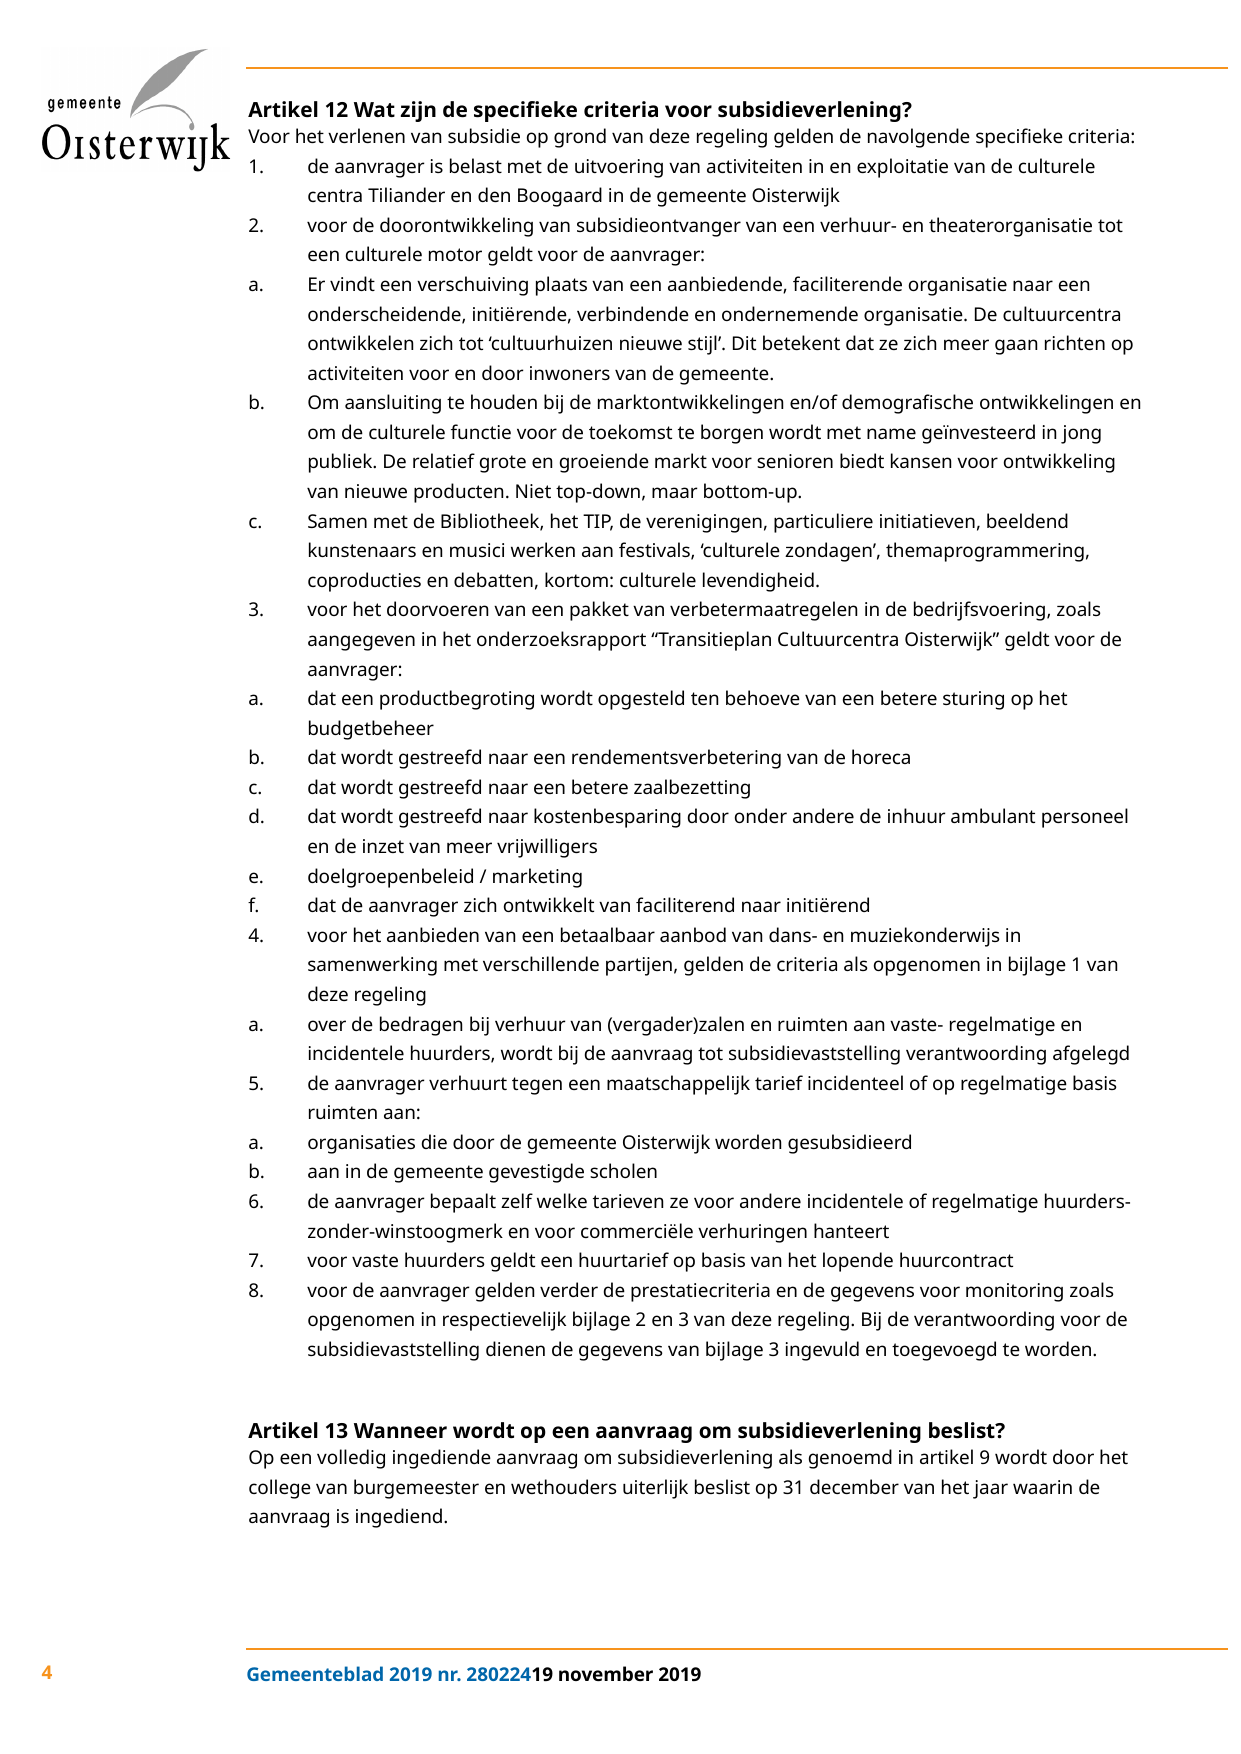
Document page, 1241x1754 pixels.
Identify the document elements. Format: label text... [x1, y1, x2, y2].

text Artikel 12 Wat zijn de specifieke criteria voor subsidieverlening? [248, 95, 1152, 123]
list voor vaste huurders geldt een huurtarief op basis van het lopende huurcontract [248, 1247, 1152, 1273]
list doelgroepenbeleid / marketing [248, 863, 1152, 888]
list aan in de gemeente gevestigde scholen [248, 1159, 1152, 1184]
list dat wordt gestreefd naar een betere zaalbezetting [248, 774, 1152, 800]
list de aanvrager bepaalt zelf welke tarieven ze voor andere incidentele of regelmatige huurders-zonder-winstoogmerk en voor commerciële verhuringen hanteert [248, 1188, 1152, 1243]
list Er vindt een verschuiving plaats van een aanbiedende, faciliterende organisatie naar een onderscheidende, initiërende, verbindende en ondernemende organisatie. De cultuurcentra ontwikkelen zich tot ‘cultuurhuizen nieuwe stijl’. Dit betekent dat ze zich meer gaan richten op activiteiten voor en door inwoners van de gemeente. [248, 271, 1152, 386]
list dat wordt gestreefd naar een rendementsverbetering van de horeca [248, 744, 1152, 770]
list voor het doorvoeren van een pakket van verbetermaatregelen in de bedrijfsvoering, zoals aangegeven in het onderzoeksrapport “Transitieplan Cultuurcentra Oisterwijk” geldt voor de aanvrager: [248, 597, 1152, 681]
text Op een volledig ingediende aanvraag om subsidieverlening als genoemd in artikel 9 wordt door het college van burgemeester en wethouders uiterlijk beslist op 31 december van het jaar waarin de aanvraag is ingediend. [248, 1444, 1152, 1529]
picture [41, 47, 231, 172]
text Artikel 13 Wanneer wordt op een aanvraag om subsidieverlening beslist? [248, 1416, 1152, 1444]
list Om aansluiting te houden bij de marktontwikkelingen en/of demografische ontwikkelingen en om de culturele functie voor de toekomst te borgen wordt met name geïnvesteerd in jong publiek. De relatief grote en groeiende markt voor senioren biedt kansen voor ontwikkeling van nieuwe producten. Niet top-down, maar bottom-up. [248, 389, 1152, 504]
list dat wordt gestreefd naar kostenbesparing door onder andere de inhuur ambulant personeel en de inzet van meer vrijwilligers [248, 804, 1152, 859]
list de aanvrager is belast met de uitvoering van activiteiten in en exploitatie van de culturele centra Tiliander en den Boogaard in de gemeente Oisterwijk [248, 153, 1152, 208]
list Samen met de Bibliotheek, het TIP, de verenigingen, particuliere initiatieven, beeldend kunstenaars en musici werken aan festivals, ‘culturele zondagen’, themaprogrammering, coproducties en debatten, kortom: culturele levendigheid. [248, 508, 1152, 593]
list voor de aanvrager gelden verder de prestatiecriteria en de gegevens voor monitoring zoals opgenomen in respectievelijk bijlage 2 en 3 van deze regeling. Bij de verantwoording voor de subsidievaststelling dienen de gegevens van bijlage 3 ingevuld en toegevoegd te worden. [248, 1277, 1152, 1362]
list dat de aanvrager zich ontwikkelt van faciliterend naar initiërend [248, 892, 1152, 918]
text Voor het verlenen van subsidie op grond van deze regeling gelden de navolgende specifieke criteria: [248, 123, 1152, 149]
list over de bedragen bij verhuur van (vergader)zalen en ruimten aan vaste- regelmatige en incidentele huurders, wordt bij de aanvraag tot subsidievaststelling verantwoording afgelegd [248, 1011, 1152, 1066]
list organisaties die door de gemeente Oisterwijk worden gesubsidieerd [248, 1129, 1152, 1155]
list voor de doorontwikkeling van subsidieontvanger van een verhuur- en theaterorganisatie tot een culturele motor geldt voor de aanvrager: [248, 212, 1152, 267]
list dat een productbegroting wordt opgesteld ten behoeve van een betere sturing op het budgetbeheer [248, 685, 1152, 741]
list voor het aanbieden van een betaalbaar aanbod van dans- en muziekonderwijs in samenwerking met verschillende partijen, gelden de criteria als opgenomen in bijlage 1 van deze regeling [248, 922, 1152, 1007]
list de aanvrager verhuurt tegen een maatschappelijk tarief incidenteel of op regelmatige basis ruimten aan: [248, 1070, 1152, 1125]
